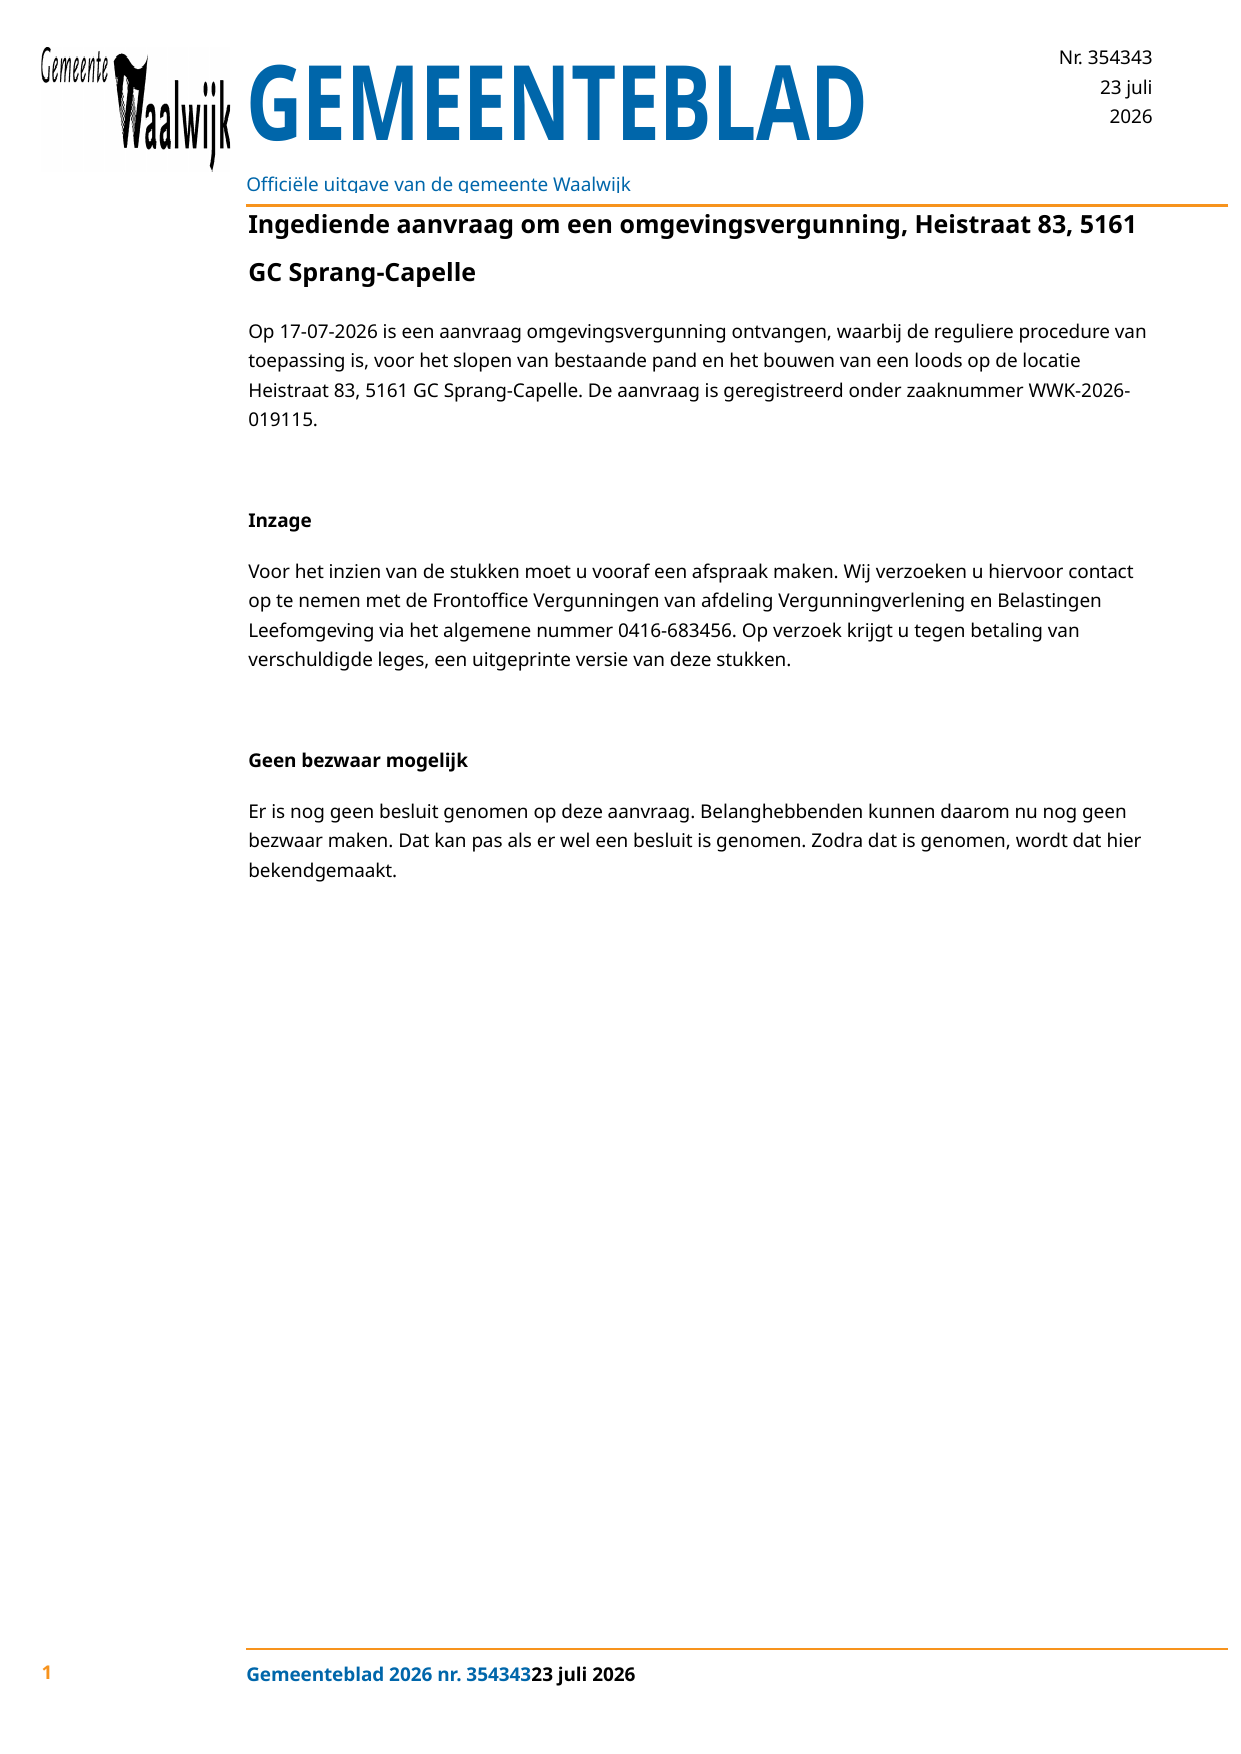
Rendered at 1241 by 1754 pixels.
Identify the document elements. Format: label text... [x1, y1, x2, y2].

text Op 17-07-2026 is een aanvraag omgevingsvergunning ontvangen, waarbij de reguliere procedure van toepassing is, voor het slopen van bestaande pand en het bouwen van een loods op de locatie Heistraat 83, 5161 GC Sprang-Capelle. De aanvraag is geregistreerd onder zaaknummer WWK-2026-019115. [248, 318, 1152, 432]
picture [41, 47, 231, 172]
text Inzage [248, 507, 1152, 533]
text Geen bezwaar mogelijk [248, 747, 1152, 773]
text Ingediende aanvraag om een omgevingsvergunning, Heistraat 83, 5161 GC Sprang-Capelle [248, 207, 1152, 288]
text Voor het inzien van de stukken moet u vooraf een afspraak maken. Wij verzoeken u hiervoor contact op te nemen met de Frontoffice Vergunningen van afdeling Vergunningverlening en Belastingen Leefomgeving via het algemene nummer 0416-683456. Op verzoek krijgt u tegen betaling van verschuldigde leges, een uitgeprinte versie van deze stukken. [248, 558, 1152, 672]
text Er is nog geen besluit genomen op deze aanvraag. Belanghebbenden kunnen daarom nu nog geen bezwaar maken. Dat kan pas als er wel een besluit is genomen. Zodra dat is genomen, wordt dat hier bekendgemaakt. [248, 798, 1152, 883]
